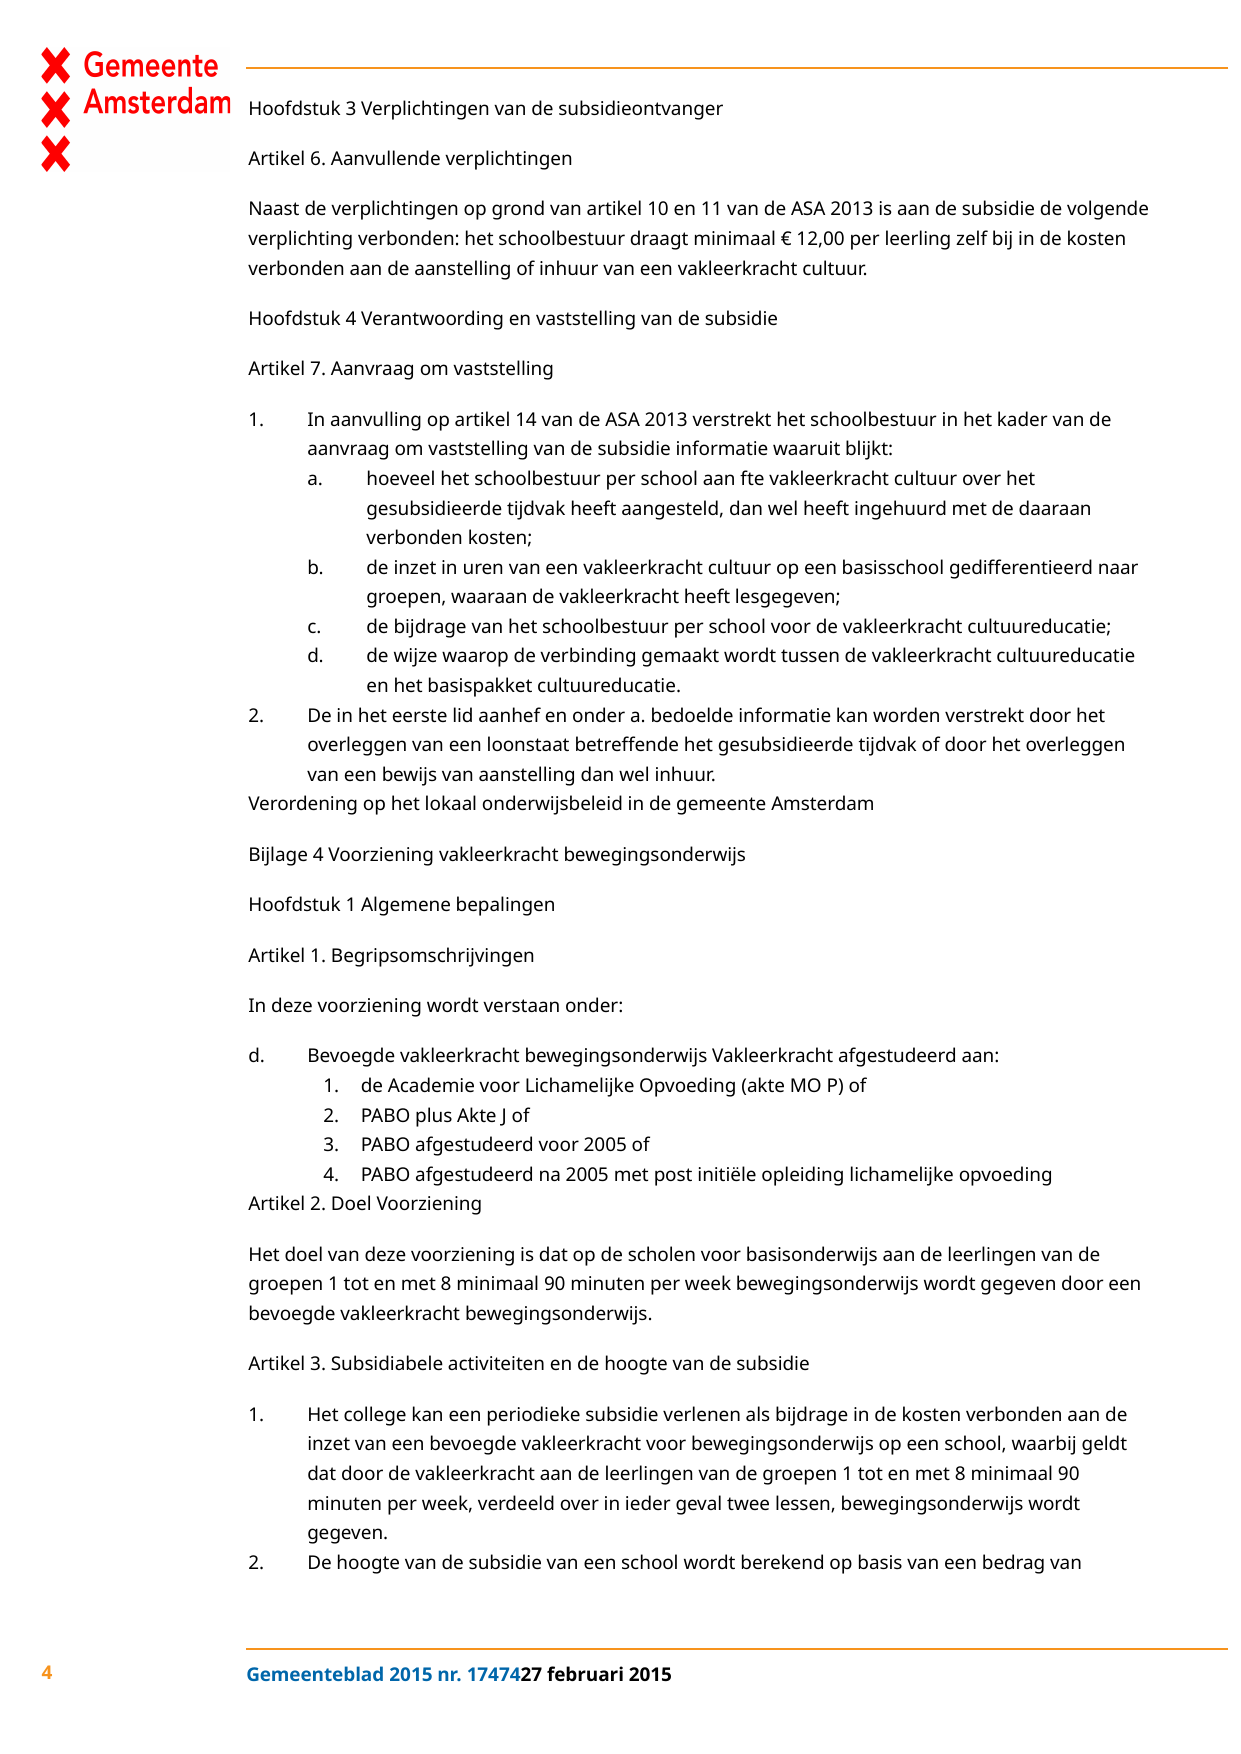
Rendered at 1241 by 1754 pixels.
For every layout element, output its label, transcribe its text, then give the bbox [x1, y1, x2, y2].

text Naast de verplichtingen op grond van artikel 10 en 11 van de ASA 2013 is aan de subsidie de volgende verplichting verbonden: het schoolbestuur draagt minimaal € 12,00 per leerling zelf bij in de kosten verbonden aan de aanstelling of inhuur van een vakleerkracht cultuur. [248, 196, 1152, 281]
list Bevoegde vakleerkracht bewegingsonderwijs Vakleerkracht afgestudeerd aan: [248, 1043, 1152, 1068]
picture [41, 47, 231, 172]
list de wijze waarop de verbinding gemaakt wordt tussen de vakleerkracht cultuureducatie en het basispakket cultuureducatie. [307, 643, 1152, 698]
list In aanvulling op artikel 14 van de ASA 2013 verstrekt het schoolbestuur in het kader van de aanvraag om vaststelling van de subsidie informatie waaruit blijkt: [248, 406, 1152, 461]
text Artikel 1. Begripsomschrijvingen [248, 942, 1152, 968]
list PABO afgestudeerd na 2005 met post initiële opleiding lichamelijke opvoeding [323, 1161, 1152, 1187]
list PABO afgestudeerd voor 2005 of [323, 1131, 1152, 1157]
text Artikel 6. Aanvullende verplichtingen [248, 145, 1152, 171]
list de Academie voor Lichamelijke Opvoeding (akte MO P) of [323, 1072, 1152, 1098]
list de inzet in uren van een vakleerkracht cultuur op een basisschool gedifferentieerd naar groepen, waaraan de vakleerkracht heeft lesgegeven; [307, 554, 1152, 609]
list Het college kan een periodieke subsidie verlenen als bijdrage in de kosten verbonden aan de inzet van een bevoegde vakleerkracht voor bewegingsonderwijs op een school, waarbij geldt dat door de vakleerkracht aan de leerlingen van de groepen 1 tot en met 8 minimaal 90 minuten per week, verdeeld over in ieder geval twee lessen, bewegingsonderwijs wordt gegeven. [248, 1401, 1152, 1545]
list De in het eerste lid aanhef en onder a. bedoelde informatie kan worden verstrekt door het overleggen van een loonstaat betreffende het gesubsidieerde tijdvak of door het overleggen van een bewijs van aanstelling dan wel inhuur. [248, 702, 1152, 787]
text In deze voorziening wordt verstaan onder: [248, 992, 1152, 1018]
text Verordening op het lokaal onderwijsbeleid in de gemeente Amsterdam [248, 791, 1152, 816]
list PABO plus Akte J of [323, 1102, 1152, 1128]
text Artikel 7. Aanvraag om vaststelling [248, 356, 1152, 381]
text Het doel van deze voorziening is dat op de scholen voor basisonderwijs aan de leerlingen van de groepen 1 tot en met 8 minimaal 90 minuten per week bewegingsonderwijs wordt gegeven door een bevoegde vakleerkracht bewegingsonderwijs. [248, 1241, 1152, 1326]
text Hoofdstuk 1 Algemene bepalingen [248, 891, 1152, 917]
list hoeveel het schoolbestuur per school aan fte vakleerkracht cultuur over het gesubsidieerde tijdvak heeft aangesteld, dan wel heeft ingehuurd met de daaraan verbonden kosten; [307, 465, 1152, 550]
list de bijdrage van het schoolbestuur per school voor de vakleerkracht cultuureducatie; [307, 613, 1152, 639]
text Hoofdstuk 3 Verplichtingen van de subsidieontvanger [248, 95, 1152, 121]
text Artikel 2. Doel Voorziening [248, 1191, 1152, 1216]
text Bijlage 4 Voorziening vakleerkracht bewegingsonderwijs [248, 841, 1152, 867]
text Artikel 3. Subsidiabele activiteiten en de hoogte van de subsidie [248, 1351, 1152, 1376]
list De hoogte van de subsidie van een school wordt berekend op basis van een bedrag van [248, 1549, 1152, 1575]
text Hoofdstuk 4 Verantwoording en vaststelling van de subsidie [248, 305, 1152, 331]
